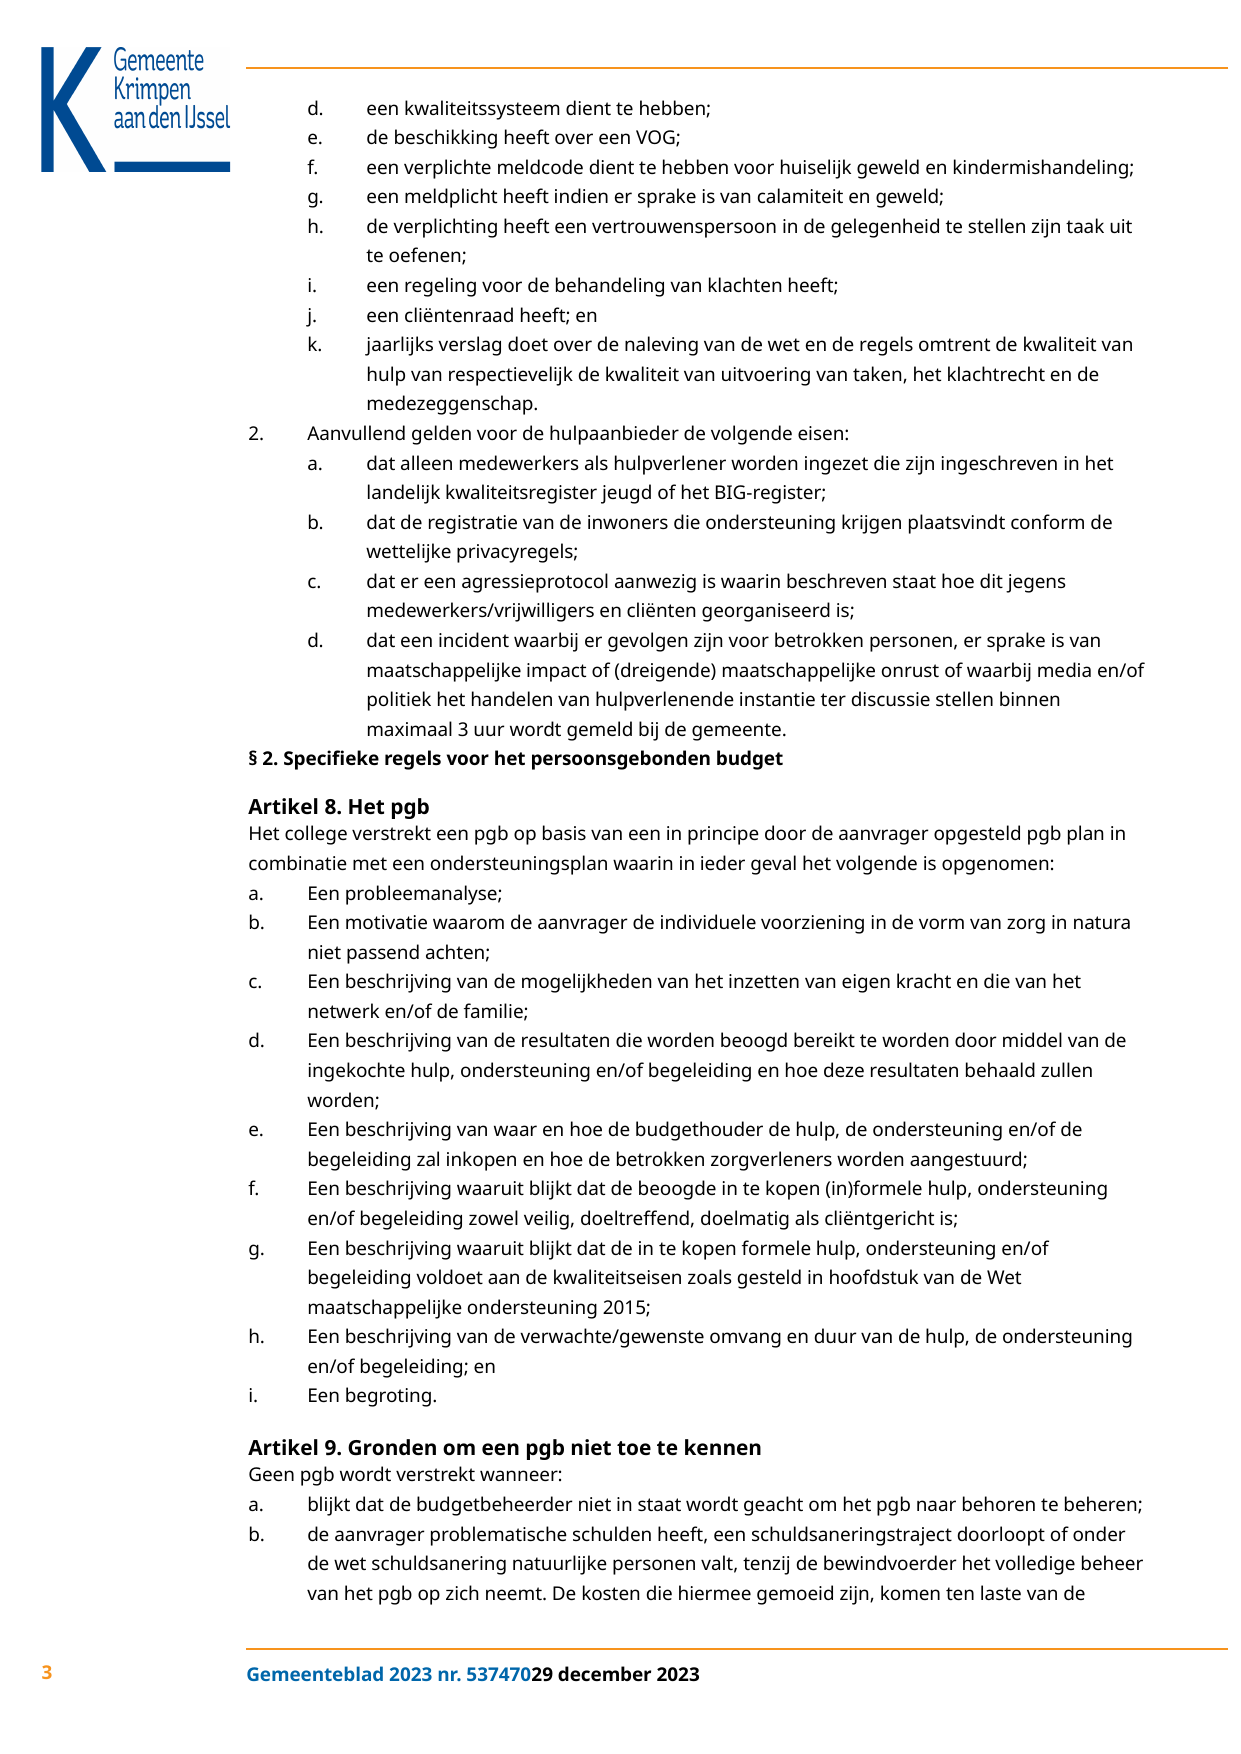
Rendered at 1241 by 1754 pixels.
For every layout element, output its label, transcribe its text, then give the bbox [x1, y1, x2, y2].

list de verplichting heeft een vertrouwenspersoon in de gelegenheid te stellen zijn taak uit te oefenen; [307, 213, 1152, 268]
list dat alleen medewerkers als hulpverlener worden ingezet die zijn ingeschreven in het landelijk kwaliteitsregister jeugd of het BIG-register; [307, 450, 1152, 505]
text Artikel 8. Het pgb [248, 792, 1152, 821]
list een kwaliteitssysteem dient te hebben; [307, 95, 1152, 121]
list een cliëntenraad heeft; en [307, 302, 1152, 328]
text Geen pgb wordt verstrekt wanneer: [248, 1462, 1152, 1487]
list Een begroting. [248, 1383, 1152, 1408]
list een verplichte meldcode dient te hebben voor huiselijk geweld en kindermishandeling; [307, 154, 1152, 180]
list een regeling voor de behandeling van klachten heeft; [307, 272, 1152, 298]
list dat een incident waarbij er gevolgen zijn voor betrokken personen, er sprake is van maatschappelijke impact of (dreigende) maatschappelijke onrust of waarbij media en/of politiek het handelen van hulpverlenende instantie ter discussie stellen binnen maximaal 3 uur wordt gemeld bij de gemeente. [307, 627, 1152, 742]
list Een beschrijving waaruit blijkt dat de beoogde in te kopen (in)formele hulp, ondersteuning en/of begeleiding zowel veilig, doeltreffend, doelmatig als cliëntgericht is; [248, 1176, 1152, 1231]
list Een beschrijving van de mogelijkheden van het inzetten van eigen kracht en die van het netwerk en/of de familie; [248, 968, 1152, 1024]
list jaarlijks verslag doet over de naleving van de wet en de regels omtrent de kwaliteit van hulp van respectievelijk de kwaliteit van uitvoering van taken, het klachtrecht en de medezeggenschap. [307, 331, 1152, 416]
picture [41, 47, 231, 172]
list Een beschrijving van de resultaten die worden beoogd bereikt te worden door middel van de ingekochte hulp, ondersteuning en/of begeleiding en hoe deze resultaten behaald zullen worden; [248, 1028, 1152, 1113]
list dat de registratie van de inwoners die ondersteuning krijgen plaatsvindt conform de wettelijke privacyregels; [307, 509, 1152, 564]
list Een beschrijving waaruit blijkt dat de in te kopen formele hulp, ondersteuning en/of begeleiding voldoet aan de kwaliteitseisen zoals gesteld in hoofdstuk van de Wet maatschappelijke ondersteuning 2015; [248, 1235, 1152, 1320]
list Aanvullend gelden voor de hulpaanbieder de volgende eisen: [248, 420, 1152, 446]
text § 2. Specifieke regels voor het persoonsgebonden budget [248, 746, 1152, 771]
list Een motivatie waarom de aanvrager de individuele voorziening in de vorm van zorg in natura niet passend achten; [248, 909, 1152, 965]
list de aanvrager problematische schulden heeft, een schuldsaneringstraject doorloopt of onder de wet schuldsanering natuurlijke personen valt, tenzij de bewindvoerder het volledige beheer van het pgb op zich neemt. De kosten die hiermee gemoeid zijn, komen ten laste van de [248, 1521, 1152, 1606]
list Een beschrijving van de verwachte/gewenste omvang en duur van de hulp, de ondersteuning en/of begeleiding; en [248, 1323, 1152, 1379]
list de beschikking heeft over een VOG; [307, 124, 1152, 150]
list Een probleemanalyse; [248, 880, 1152, 906]
list dat er een agressieprotocol aanwezig is waarin beschreven staat hoe dit jegens medewerkers/vrijwilligers en cliënten georganiseerd is; [307, 568, 1152, 623]
text Het college verstrekt een pgb op basis van een in principe door de aanvrager opgesteld pgb plan in combinatie met een ondersteuningsplan waarin in ieder geval het volgende is opgenomen: [248, 821, 1152, 876]
list blijkt dat de budgetbeheerder niet in staat wordt geacht om het pgb naar behoren te beheren; [248, 1491, 1152, 1517]
list een meldplicht heeft indien er sprake is van calamiteit en geweld; [307, 183, 1152, 209]
list Een beschrijving van waar en hoe de budgethouder de hulp, de ondersteuning en/of de begeleiding zal inkopen en hoe de betrokken zorgverleners worden aangestuurd; [248, 1116, 1152, 1172]
text Artikel 9. Gronden om een pgb niet toe te kennen [248, 1433, 1152, 1462]
